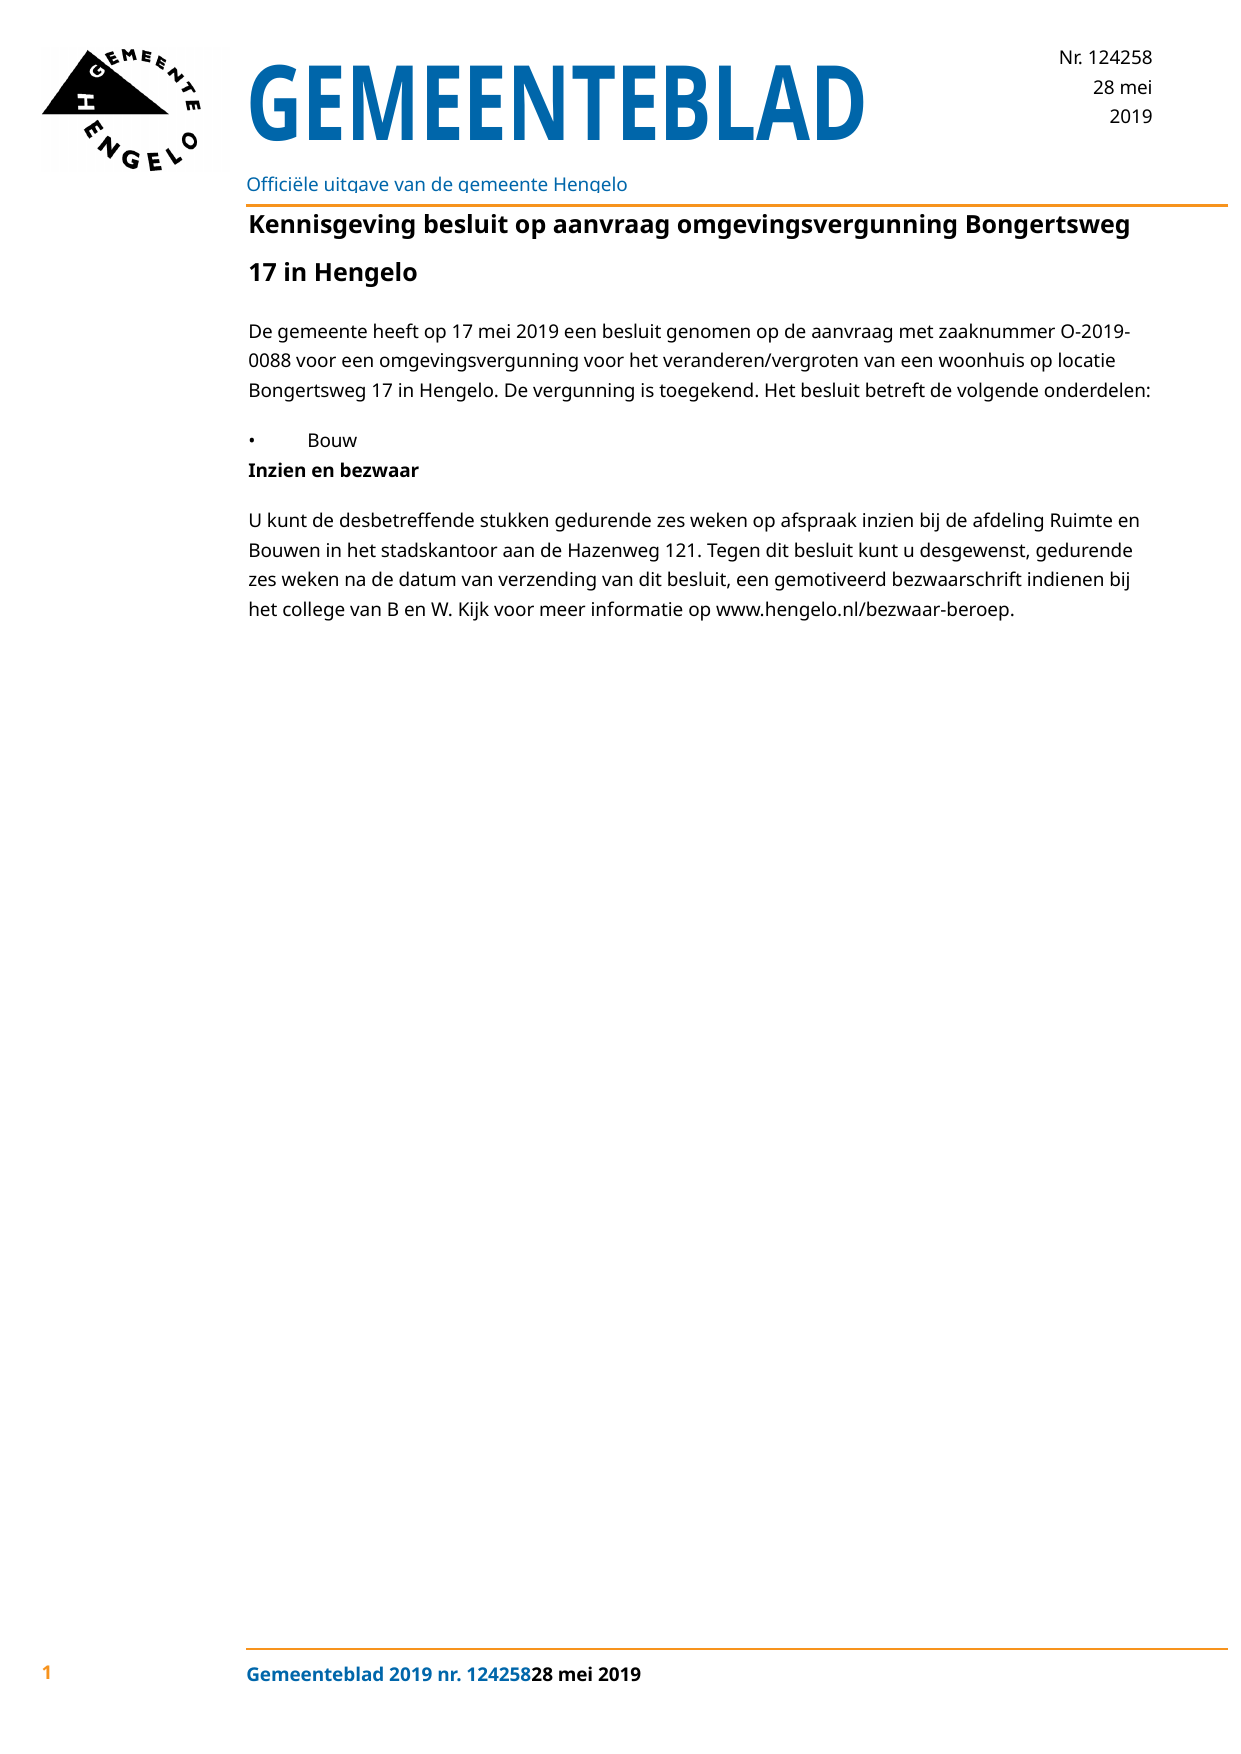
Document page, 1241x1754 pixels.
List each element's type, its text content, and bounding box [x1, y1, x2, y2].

picture [41, 47, 231, 172]
text De gemeente heeft op 17 mei 2019 een besluit genomen op de aanvraag met zaaknummer O-2019-0088 voor een omgevingsvergunning voor het veranderen/vergroten van een woonhuis op locatie Bongertsweg 17 in Hengelo. De vergunning is toegekend. Het besluit betreft de volgende onderdelen: [248, 318, 1152, 403]
text Kennisgeving besluit op aanvraag omgevingsvergunning Bongertsweg 17 in Hengelo [248, 207, 1152, 288]
list Bouw [248, 427, 1152, 453]
text Inzien en bezwaar [248, 457, 1152, 483]
text U kunt de desbetreffende stukken gedurende zes weken op afspraak inzien bij de afdeling Ruimte en Bouwen in het stadskantoor aan de Hazenweg 121. Tegen dit besluit kunt u desgewenst, gedurende zes weken na de datum van verzending van dit besluit, een gemotiveerd bezwaarschrift indienen bij het college van B en W. Kijk voor meer informatie op www.hengelo.nl/bezwaar-beroep. [248, 507, 1152, 622]
